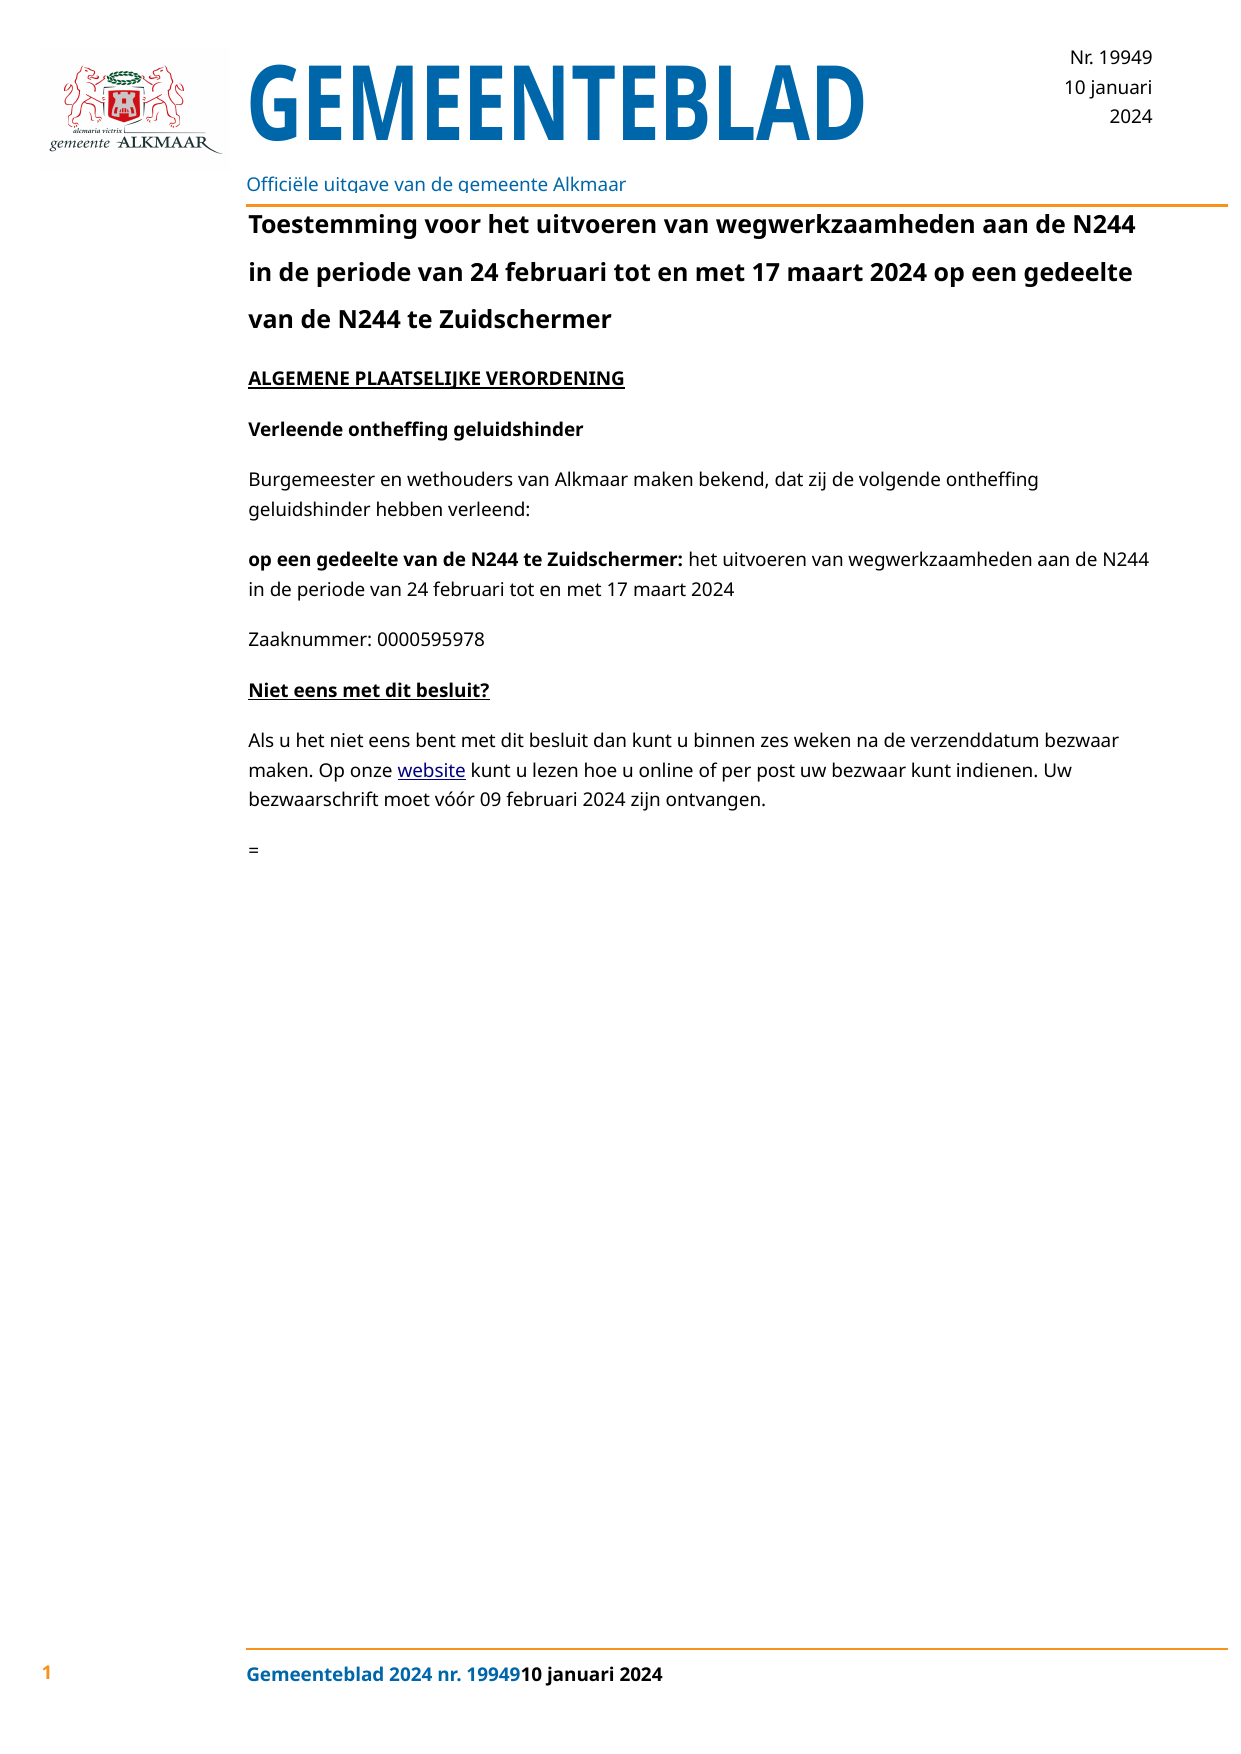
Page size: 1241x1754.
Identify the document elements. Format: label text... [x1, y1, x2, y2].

picture [41, 47, 231, 172]
text Toestemming voor het uitvoeren van wegwerkzaamheden aan de N244 in de periode van 24 februari tot en met 17 maart 2024 op een gedeelte van de N244 te Zuidschermer [248, 207, 1152, 336]
text Niet eens met dit besluit? [248, 677, 1152, 702]
text = [248, 837, 1152, 862]
text Als u het niet eens bent met dit besluit dan kunt u binnen zes weken na de verzenddatum bezwaar maken. Op onze website kunt u lezen hoe u online of per post uw bezwaar kunt indienen. Uw bezwaarschrift moet vóór 09 februari 2024 zijn ontvangen. [248, 727, 1152, 812]
text Verleende ontheffing geluidshinder [248, 416, 1152, 442]
text op een gedeelte van de N244 te Zuidschermer: het uitvoeren van wegwerkzaamheden aan de N244 in de periode van 24 februari tot en met 17 maart 2024 [248, 546, 1152, 602]
text Zaaknummer: 0000595978 [248, 626, 1152, 652]
text Burgemeester en wethouders van Alkmaar maken bekend, dat zij de volgende ontheffing geluidshinder hebben verleend: [248, 466, 1152, 522]
text ALGEMENE PLAATSELIJKE VERORDENING [248, 366, 1152, 391]
